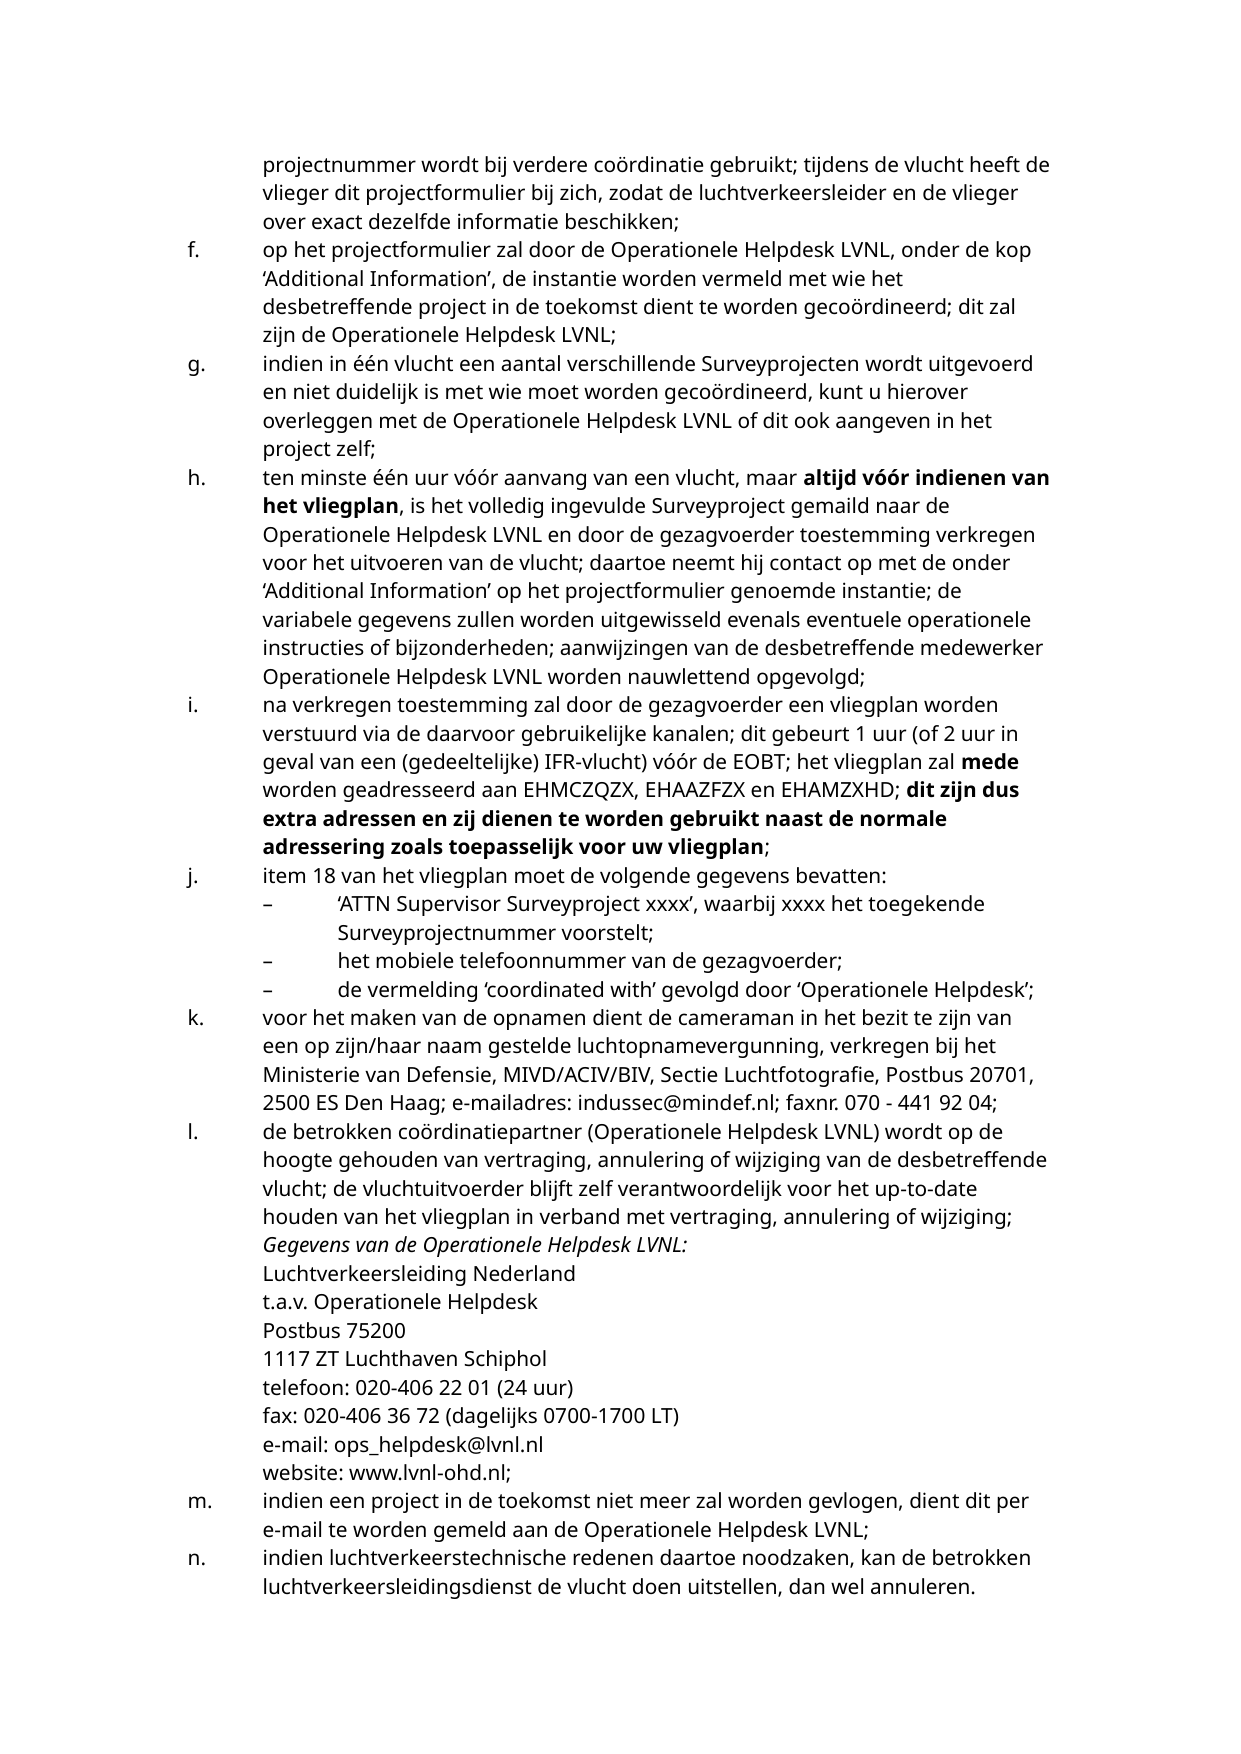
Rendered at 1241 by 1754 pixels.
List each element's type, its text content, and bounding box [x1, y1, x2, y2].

list telefoon: 020-406 22 01 (24 uur) [187, 1373, 1053, 1401]
list indien een project in de toekomst niet meer zal worden gevlogen, dient dit per e-mail te worden gemeld aan de Operationele Helpdesk LVNL; [187, 1487, 1053, 1543]
list e-mail: ops_helpdesk@lvnl.nl [187, 1430, 1053, 1458]
list projectnummer wordt bij verdere coördinatie gebruikt; tijdens de vlucht heeft de vlieger dit projectformulier bij zich, zodat de luchtverkeersleider en de vlieger over exact dezelfde informatie beschikken; [187, 150, 1053, 235]
list ‘ATTN Supervisor Surveyproject xxxx’, waarbij xxxx het toegekende Surveyprojectnummer voorstelt; [262, 889, 1053, 946]
list fax: 020-406 36 72 (dagelijks 0700-1700 LT) [187, 1401, 1053, 1430]
list Postbus 75200 [187, 1316, 1053, 1344]
list de vermelding ‘coordinated with’ gevolgd door ‘Operationele Helpdesk’; [262, 975, 1053, 1003]
list t.a.v. Operationele Helpdesk [187, 1287, 1053, 1316]
list item 18 van het vliegplan moet de volgende gegevens bevatten: [187, 861, 1053, 889]
list 1117 ZT Luchthaven Schiphol [187, 1344, 1053, 1373]
list het mobiele telefoonnummer van de gezagvoerder; [262, 946, 1053, 975]
list voor het maken van de opnamen dient de cameraman in het bezit te zijn van een op zijn/haar naam gestelde luchtopnamevergunning, verkregen bij het Ministerie van Defensie, MIVD/ACIV/BIV, Sectie Luchtfotografie, Postbus 20701, 2500 ES Den Haag; e-mailadres: indussec@mindef.nl; faxnr. 070 - 441 92 04; [187, 1003, 1053, 1117]
list Gegevens van de Operationele Helpdesk LVNL: [187, 1231, 1053, 1259]
list Luchtverkeersleiding Nederland [187, 1259, 1053, 1287]
list na verkregen toestemming zal door de gezagvoerder een vliegplan worden verstuurd via de daarvoor gebruikelijke kanalen; dit gebeurt 1 uur (of 2 uur in geval van een (gedeeltelijke) IFR-vlucht) vóór de EOBT; het vliegplan zal mede worden geadresseerd aan EHMCZQZX, EHAAZFZX en EHAMZXHD; dit zijn dus extra adressen en zij dienen te worden gebruikt naast de normale adressering zoals toepasselijk voor uw vliegplan; [187, 690, 1053, 861]
list indien luchtverkeerstechnische redenen daartoe noodzaken, kan de betrokken luchtverkeersleidingsdienst de vlucht doen uitstellen, dan wel annuleren. [187, 1543, 1053, 1600]
list website: www.lvnl-ohd.nl; [187, 1458, 1053, 1487]
list de betrokken coördinatiepartner (Operationele Helpdesk LVNL) wordt op de hoogte gehouden van vertraging, annulering of wijziging van de desbetreffende vlucht; de vluchtuitvoerder blijft zelf verantwoordelijk voor het up-to-date houden van het vliegplan in verband met vertraging, annulering of wijziging; [187, 1117, 1053, 1231]
list ten minste één uur vóór aanvang van een vlucht, maar altijd vóór indienen van het vliegplan, is het volledig ingevulde Surveyproject gemaild naar de Operationele Helpdesk LVNL en door de gezagvoerder toestemming verkregen voor het uitvoeren van de vlucht; daartoe neemt hij contact op met de onder ‘Additional Information’ op het projectformulier genoemde instantie; de variabele gegevens zullen worden uitgewisseld evenals eventuele operationele instructies of bijzonderheden; aanwijzingen van de desbetreffende medewerker Operationele Helpdesk LVNL worden nauwlettend opgevolgd; [187, 463, 1053, 690]
list op het projectformulier zal door de Operationele Helpdesk LVNL, onder de kop ‘Additional Information’, de instantie worden vermeld met wie het desbetreffende project in de toekomst dient te worden gecoördineerd; dit zal zijn de Operationele Helpdesk LVNL; [187, 235, 1053, 349]
list indien in één vlucht een aantal verschillende Surveyprojecten wordt uitgevoerd en niet duidelijk is met wie moet worden gecoördineerd, kunt u hierover overleggen met de Operationele Helpdesk LVNL of dit ook aangeven in het project zelf; [187, 349, 1053, 463]
